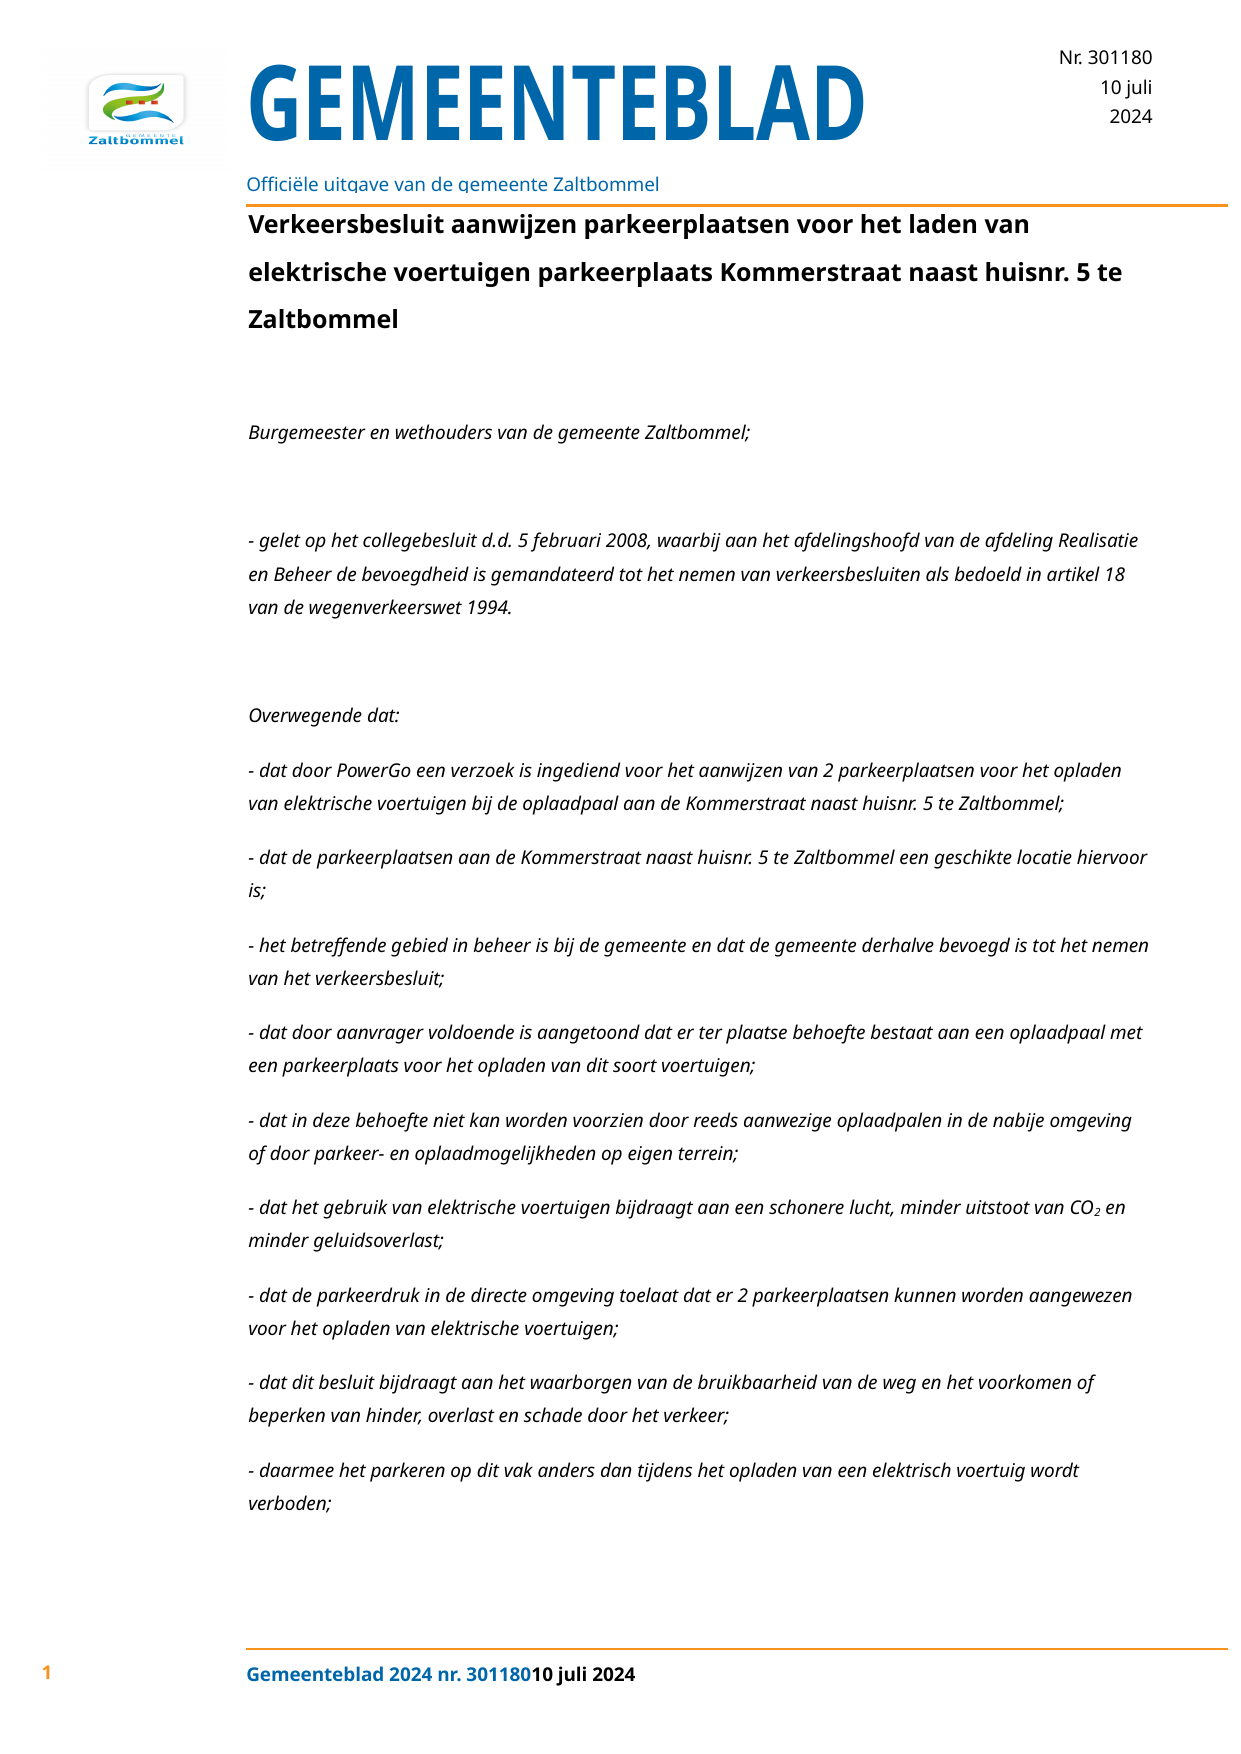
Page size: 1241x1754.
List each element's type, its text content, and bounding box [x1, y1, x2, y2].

text - dat door PowerGo een verzoek is ingediend voor het aanwijzen van 2 parkeerplaatsen voor het opladen van elektrische voertuigen bij de oplaadpaal aan de Kommerstraat naast huisnr. 5 te Zaltbommel; [248, 757, 1152, 816]
text - dat in deze behoefte niet kan worden voorzien door reeds aanwezige oplaadpalen in de nabije omgeving of door parkeer- en oplaadmogelijkheden op eigen terrein; [248, 1107, 1152, 1166]
text Overwegende dat: [248, 703, 1152, 728]
text - dat de parkeerdruk in de directe omgeving toelaat dat er 2 parkeerplaatsen kunnen worden aangewezen voor het opladen van elektrische voertuigen; [248, 1282, 1152, 1341]
text Burgemeester en wethouders van de gemeente Zaltbommel; [248, 419, 1152, 445]
picture [41, 47, 231, 172]
text Verkeersbesluit aanwijzen parkeerplaatsen voor het laden van elektrische voertuigen parkeerplaats Kommerstraat naast huisnr. 5 te Zaltbommel [248, 207, 1152, 336]
text - dat het gebruik van elektrische voertuigen bijdraagt aan een schonere lucht, minder uitstoot van CO2 en minder geluidsoverlast; [248, 1194, 1152, 1253]
text - dat de parkeerplaatsen aan de Kommerstraat naast huisnr. 5 te Zaltbommel een geschikte locatie hiervoor is; [248, 844, 1152, 903]
text - dat dit besluit bijdraagt aan het waarborgen van de bruikbaarheid van de weg en het voorkomen of beperken van hinder, overlast en schade door het verkeer; [248, 1369, 1152, 1428]
text - dat door aanvrager voldoende is aangetoond dat er ter plaatse behoefte bestaat aan een oplaadpaal met een parkeerplaats voor het opladen van dit soort voertuigen; [248, 1019, 1152, 1078]
text - daarmee het parkeren op dit vak anders dan tijdens het opladen van een elektrisch voertuig wordt verboden; [248, 1457, 1152, 1516]
text - gelet op het collegebesluit d.d. 5 februari 2008, waarbij aan het afdelingshoofd van de afdeling Realisatie en Beheer de bevoegdheid is gemandateerd tot het nemen van verkeersbesluiten als bedoeld in artikel 18 van de wegenverkeerswet 1994. [248, 528, 1152, 620]
text - het betreffende gebied in beheer is bij de gemeente en dat de gemeente derhalve bevoegd is tot het nemen van het verkeersbesluit; [248, 932, 1152, 991]
